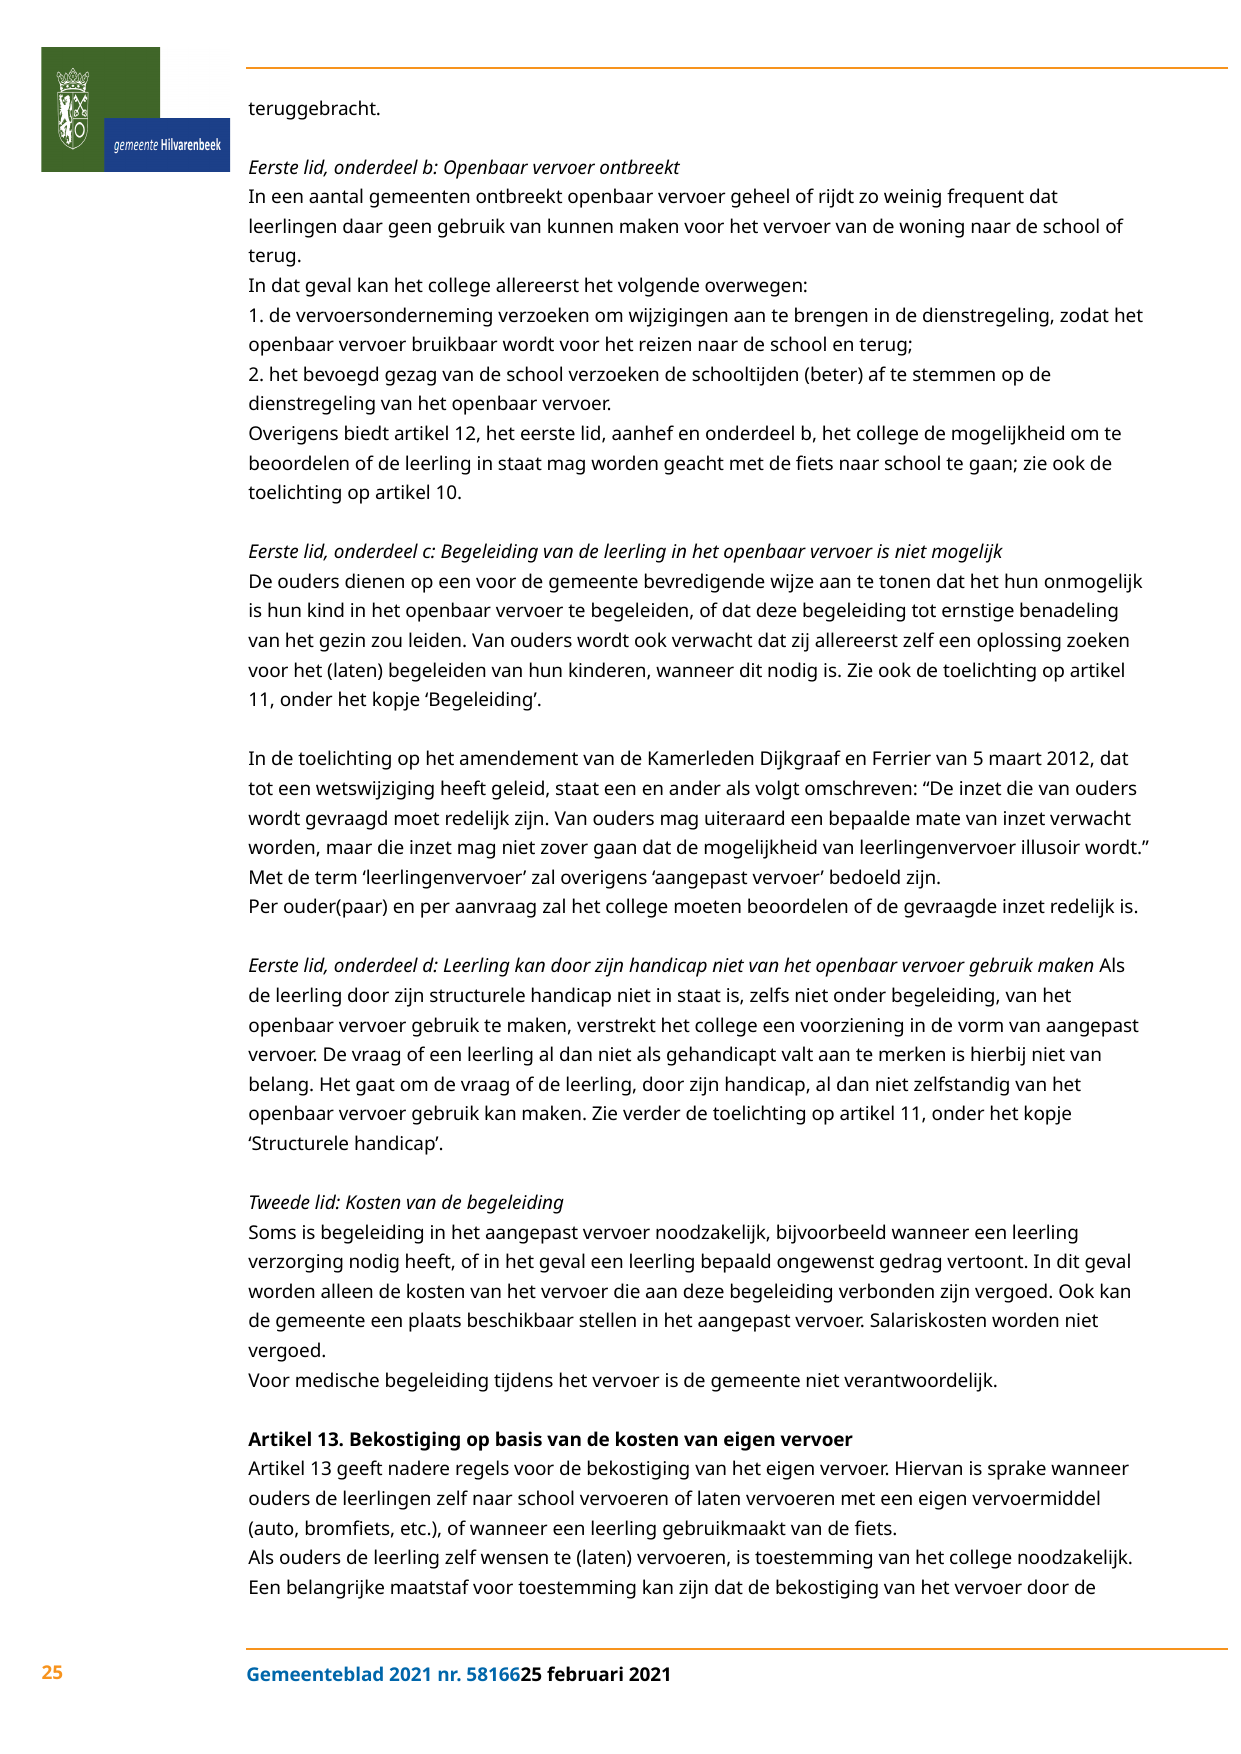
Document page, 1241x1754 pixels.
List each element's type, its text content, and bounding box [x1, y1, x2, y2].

text 2. het bevoegd gezag van de school verzoeken de schooltijden (beter) af te stemmen op de dienstregeling van het openbaar vervoer. [248, 361, 1152, 416]
text Overigens biedt artikel 12, het eerste lid, aanhef en onderdeel b, het college de mogelijkheid om te beoordelen of de leerling in staat mag worden geacht met de fiets naar school te gaan; zie ook de toelichting op artikel 10. [248, 420, 1152, 505]
text Met de term ‘leerlingenvervoer’ zal overigens ‘aangepast vervoer’ bedoeld zijn. [248, 864, 1152, 890]
text In een aantal gemeenten ontbreekt openbaar vervoer geheel of rijdt zo weinig frequent dat leerlingen daar geen gebruik van kunnen maken voor het vervoer van de woning naar de school of terug. [248, 183, 1152, 268]
text Artikel 13. Bekostiging op basis van de kosten van eigen vervoer [248, 1426, 1152, 1452]
text Per ouder(paar) en per aanvraag zal het college moeten beoordelen of de gevraagde inzet redelijk is. [248, 893, 1152, 919]
text Als ouders de leerling zelf wensen te (laten) vervoeren, is toestemming van het college noodzakelijk. Een belangrijke maatstaf voor toestemming kan zijn dat de bekostiging van het vervoer door de [248, 1544, 1152, 1600]
text De ouders dienen op een voor de gemeente bevredigende wijze aan te tonen dat het hun onmogelijk is hun kind in het openbaar vervoer te begeleiden, of dat deze begeleiding tot ernstige benadeling van het gezin zou leiden. Van ouders wordt ook verwacht dat zij allereerst zelf een oplossing zoeken voor het (laten) begeleiden van hun kinderen, wanneer dit nodig is. Zie ook de toelichting op artikel 11, onder het kopje ‘Begeleiding’. [248, 568, 1152, 712]
text Eerste lid, onderdeel c: Begeleiding van de leerling in het openbaar vervoer is niet mogelijk [248, 538, 1152, 564]
text Tweede lid: Kosten van de begeleiding [248, 1189, 1152, 1215]
text In de toelichting op het amendement van de Kamerleden Dijkgraaf en Ferrier van 5 maart 2012, dat tot een wetswijziging heeft geleid, staat een en ander als volgt omschreven: “De inzet die van ouders wordt gevraagd moet redelijk zijn. Van ouders mag uiteraard een bepaalde mate van inzet verwacht worden, maar die inzet mag niet zover gaan dat de mogelijkheid van leerlingenvervoer illusoir wordt.” [248, 746, 1152, 860]
text 1. de vervoersonderneming verzoeken om wijzigingen aan te brengen in de dienstregeling, zodat het openbaar vervoer bruikbaar wordt voor het reizen naar de school en terug; [248, 302, 1152, 357]
text teruggebracht. [248, 95, 1152, 121]
text Eerste lid, onderdeel d: Leerling kan door zijn handicap niet van het openbaar vervoer gebruik maken Als de leerling door zijn structurele handicap niet in staat is, zelfs niet onder begeleiding, van het openbaar vervoer gebruik te maken, verstrekt het college een voorziening in de vorm van aangepast vervoer. De vraag of een leerling al dan niet als gehandicapt valt aan te merken is hierbij niet van belang. Het gaat om de vraag of de leerling, door zijn handicap, al dan niet zelfstandig van het openbaar vervoer gebruik kan maken. Zie verder de toelichting op artikel 11, onder het kopje ‘Structurele handicap’. [248, 953, 1152, 1156]
text Eerste lid, onderdeel b: Openbaar vervoer ontbreekt [248, 154, 1152, 180]
text Voor medische begeleiding tijdens het vervoer is de gemeente niet verantwoordelijk. [248, 1367, 1152, 1393]
picture [41, 47, 231, 172]
text In dat geval kan het college allereerst het volgende overwegen: [248, 272, 1152, 298]
text Soms is begeleiding in het aangepast vervoer noodzakelijk, bijvoorbeeld wanneer een leerling verzorging nodig heeft, of in het geval een leerling bepaald ongewenst gedrag vertoont. In dit geval worden alleen de kosten van het vervoer die aan deze begeleiding verbonden zijn vergoed. Ook kan de gemeente een plaats beschikbaar stellen in het aangepast vervoer. Salariskosten worden niet vergoed. [248, 1219, 1152, 1363]
text Artikel 13 geeft nadere regels voor de bekostiging van het eigen vervoer. Hiervan is sprake wanneer ouders de leerlingen zelf naar school vervoeren of laten vervoeren met een eigen vervoermiddel (auto, bromfiets, etc.), of wanneer een leerling gebruikmaakt van de fiets. [248, 1456, 1152, 1541]
